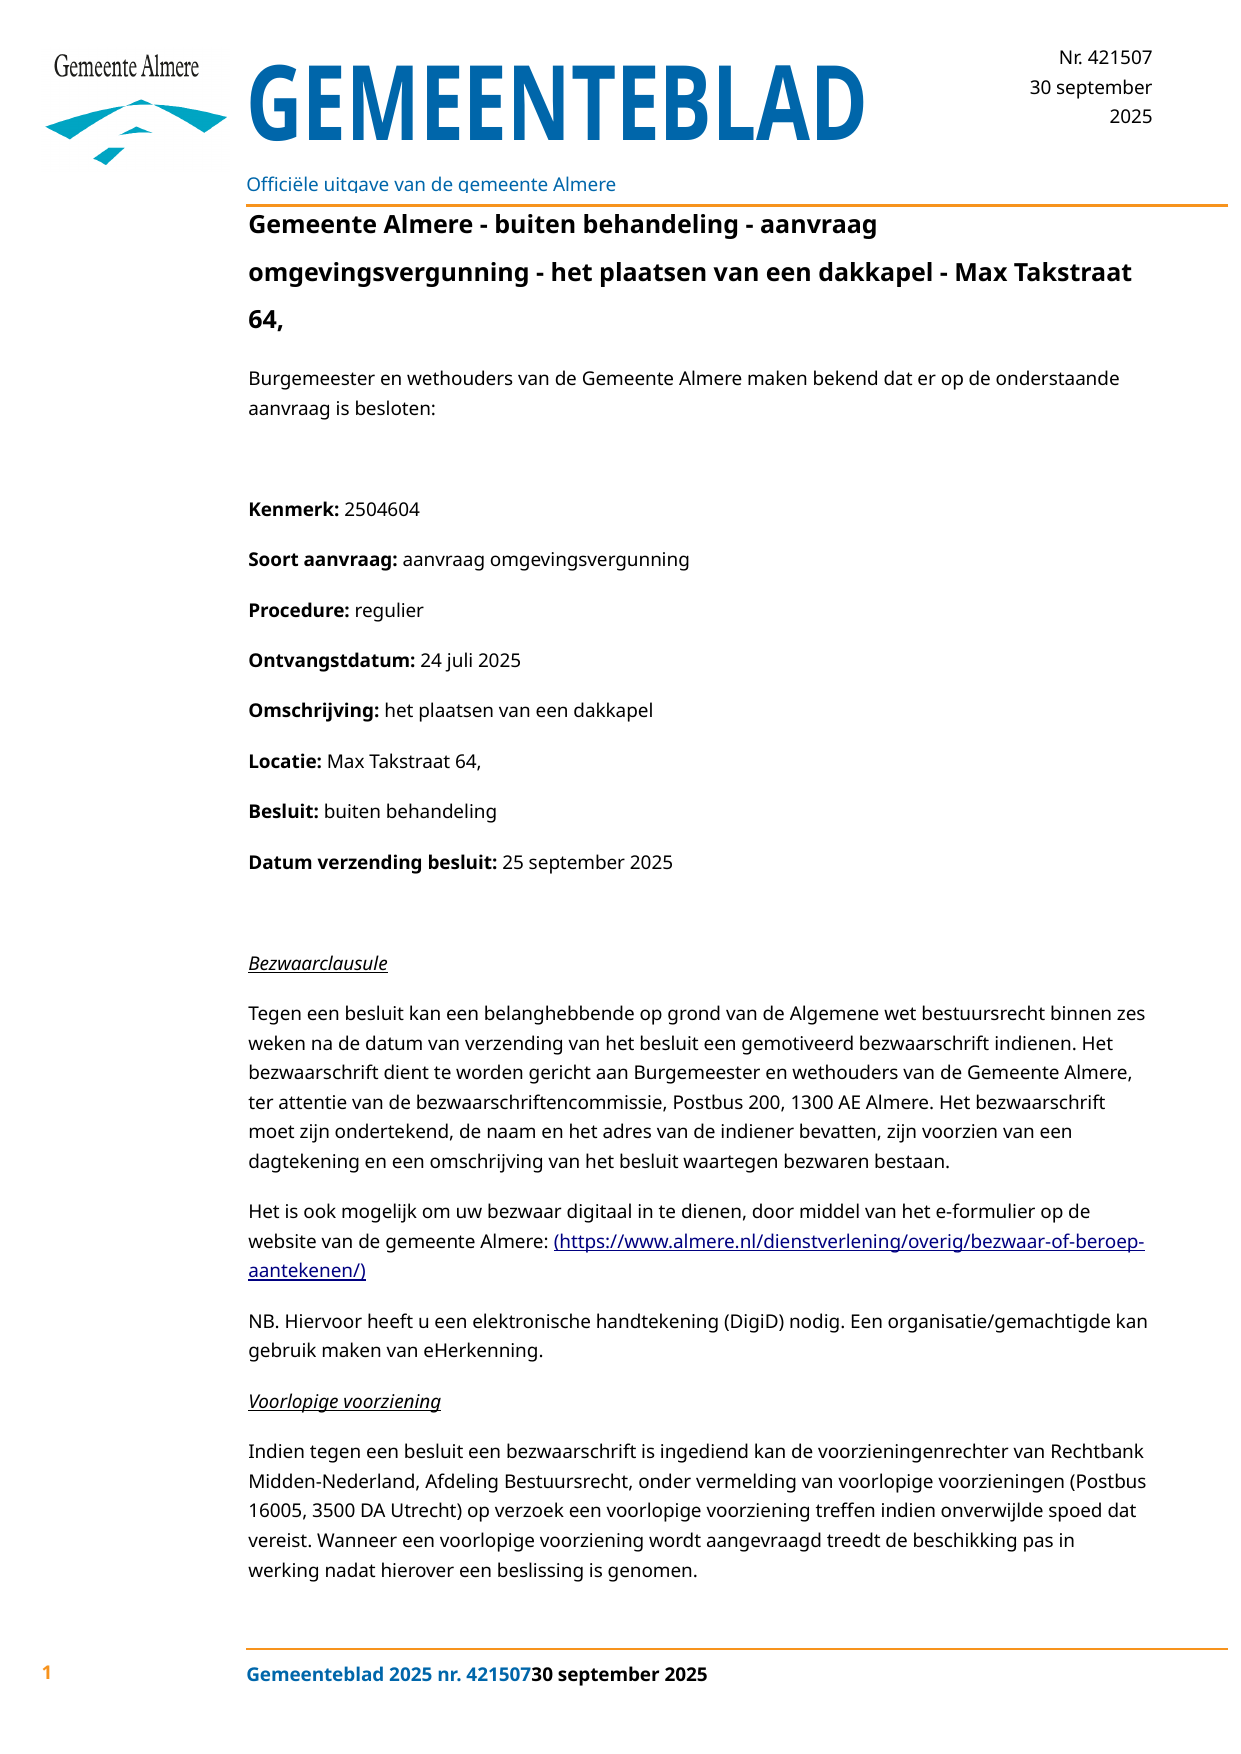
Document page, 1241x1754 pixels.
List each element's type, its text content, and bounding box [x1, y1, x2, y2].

text Kenmerk: 2504604 [248, 496, 1152, 522]
text NB. Hiervoor heeft u een elektronische handtekening (DigiD) nodig. Een organisatie/gemachtigde kan gebruik maken van eHerkenning. [248, 1308, 1152, 1363]
text Burgemeester en wethouders van de Gemeente Almere maken bekend dat er op de onderstaande aanvraag is besloten: [248, 366, 1152, 421]
text Indien tegen een besluit een bezwaarschrift is ingediend kan de voorzieningenrechter van Rechtbank Midden-Nederland, Afdeling Bestuursrecht, onder vermelding van voorlopige voorzieningen (Postbus 16005, 3500 DA Utrecht) op verzoek een voorlopige voorziening treffen indien onverwijlde spoed dat vereist. Wanneer een voorlopige voorziening wordt aangevraagd treedt de beschikking pas in werking nadat hierover een beslissing is genomen. [248, 1438, 1152, 1582]
text Gemeente Almere - buiten behandeling - aanvraag omgevingsvergunning - het plaatsen van een dakkapel - Max Takstraat 64, [248, 207, 1152, 336]
text Tegen een besluit kan een belanghebbende op grond van de Algemene wet bestuursrecht binnen zes weken na de datum van verzending van het besluit een gemotiveerd bezwaarschrift indienen. Het bezwaarschrift dient te worden gericht aan Burgemeester en wethouders van de Gemeente Almere, ter attentie van de bezwaarschriftencommissie, Postbus 200, 1300 AE Almere. Het bezwaarschrift moet zijn ondertekend, de naam en het adres van de indiener bevatten, zijn voorzien van een dagtekening en een omschrijving van het besluit waartegen bezwaren bestaan. [248, 1000, 1152, 1174]
text Soort aanvraag: aanvraag omgevingsvergunning [248, 546, 1152, 572]
picture [41, 47, 231, 172]
text Ontvangstdatum: 24 juli 2025 [248, 647, 1152, 673]
text Besluit: buiten behandeling [248, 798, 1152, 824]
text Voorlopige voorziening [248, 1388, 1152, 1414]
text Bezwaarclausule [248, 950, 1152, 975]
text Omschrijving: het plaatsen van een dakkapel [248, 698, 1152, 723]
text Procedure: regulier [248, 597, 1152, 622]
text Datum verzending besluit: 25 september 2025 [248, 849, 1152, 874]
text Locatie: Max Takstraat 64, [248, 748, 1152, 774]
text Het is ook mogelijk om uw bezwaar digitaal in te dienen, door middel van het e-formulier op de website van de gemeente Almere: (https://www.almere.nl/dienstverlening/overig/bezwaar-of-beroep-aantekenen/) [248, 1198, 1152, 1283]
